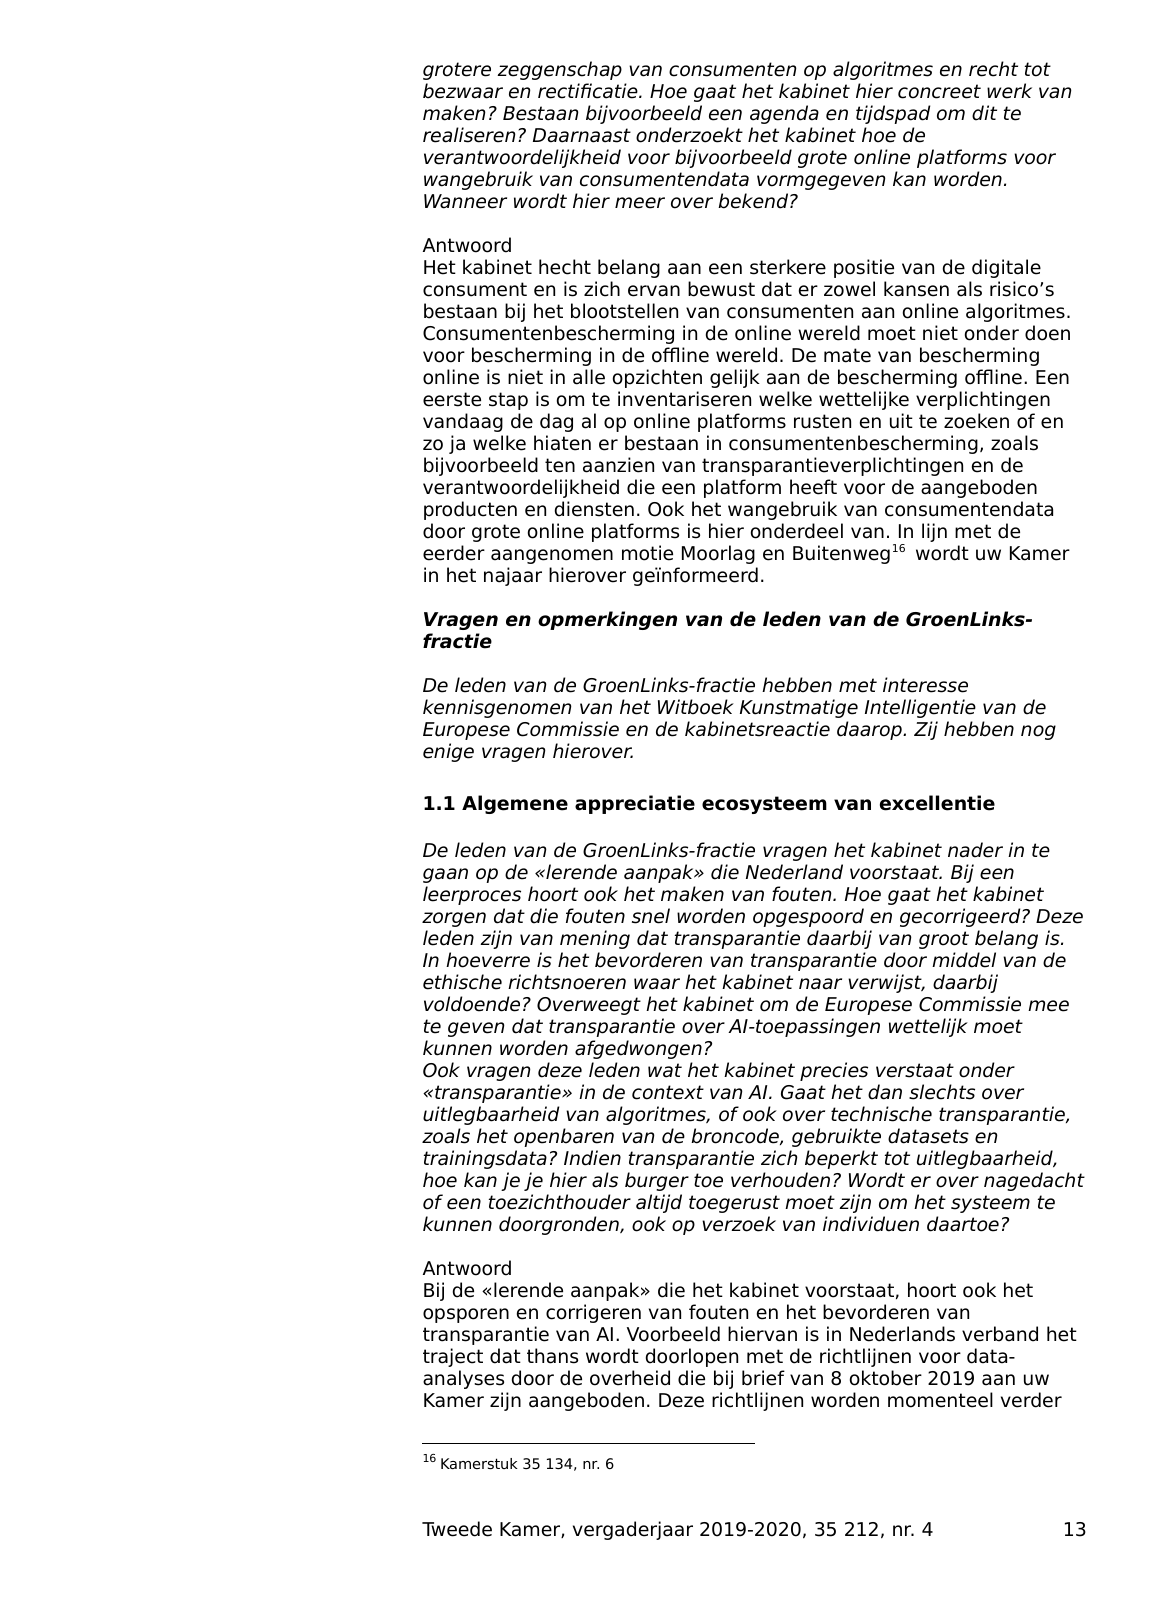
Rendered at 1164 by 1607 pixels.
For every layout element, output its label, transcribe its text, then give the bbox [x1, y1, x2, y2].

text Bij de «lerende aanpak» die het kabinet voorstaat, hoort ook het opsporen en corrigeren van fouten en het bevorderen van transparantie van AI. Voorbeeld hiervan is in Nederlands verband het traject dat thans wordt doorlopen met de richtlijnen voor data-analyses door de overheid die bij brief van 8 oktober 2019 aan uw Kamer zijn aangeboden. Deze richtlijnen worden momenteel verder [422, 1280, 1087, 1412]
subtitle Vragen en opmerkingen van de leden van de GroenLinks-fractie [422, 609, 1087, 653]
text Kamerstuk 35 134, nr. 6 [422, 1452, 1087, 1474]
subtitle 1.1 Algemene appreciatie ecosysteem van excellentie [422, 793, 1087, 815]
text Antwoord [422, 235, 1087, 257]
text grotere zeggenschap van consumenten op algoritmes en recht tot bezwaar en rectificatie. Hoe gaat het kabinet hier concreet werk van maken? Bestaan bijvoorbeeld een agenda en tijdspad om dit te realiseren? Daarnaast onderzoekt het kabinet hoe de verantwoordelijkheid voor bijvoorbeeld grote online platforms voor wangebruik van consumentendata vormgegeven kan worden. Wanneer wordt hier meer over bekend? [422, 59, 1087, 213]
text De leden van de GroenLinks-fractie hebben met interesse kennisgenomen van het Witboek Kunstmatige Intelligentie van de Europese Commissie en de kabinetsreactie daarop. Zij hebben nog enige vragen hierover. [422, 675, 1087, 763]
text Ook vragen deze leden wat het kabinet precies verstaat onder «transparantie» in de context van AI. Gaat het dan slechts over uitlegbaarheid van algoritmes, of ook over technische transparantie, zoals het openbaren van de broncode, gebruikte datasets en trainingsdata? Indien transparantie zich beperkt tot uitlegbaarheid, hoe kan je je hier als burger toe verhouden? Wordt er over nagedacht of een toezichthouder altijd toegerust moet zijn om het systeem te kunnen doorgronden, ook op verzoek van individuen daartoe? [422, 1060, 1087, 1236]
text De leden van de GroenLinks-fractie vragen het kabinet nader in te gaan op de «lerende aanpak» die Nederland voorstaat. Bij een leerproces hoort ook het maken van fouten. Hoe gaat het kabinet zorgen dat die fouten snel worden opgespoord en gecorrigeerd? Deze leden zijn van mening dat transparantie daarbij van groot belang is. In hoeverre is het bevorderen van transparantie door middel van de ethische richtsnoeren waar het kabinet naar verwijst, daarbij voldoende? Overweegt het kabinet om de Europese Commissie mee te geven dat transparantie over AI-toepassingen wettelijk moet kunnen worden afgedwongen? [422, 840, 1087, 1060]
text Het kabinet hecht belang aan een sterkere positie van de digitale consument en is zich ervan bewust dat er zowel kansen als risico’s bestaan bij het blootstellen van consumenten aan online algoritmes. Consumentenbescherming in de online wereld moet niet onder doen voor bescherming in de offline wereld. De mate van bescherming online is niet in alle opzichten gelijk aan de bescherming offline. Een eerste stap is om te inventariseren welke wettelijke verplichtingen vandaag de dag al op online platforms rusten en uit te zoeken of en zo ja welke hiaten er bestaan in consumentenbescherming, zoals bijvoorbeeld ten aanzien van transparantieverplichtingen en de verantwoordelijkheid die een platform heeft voor de aangeboden producten en diensten. Ook het wangebruik van consumentendata door grote online platforms is hier onderdeel van. In lijn met de eerder aangenomen motie Moorlag en Buitenweg wordt uw Kamer in het najaar hierover geïnformeerd. [422, 257, 1087, 587]
text Antwoord [422, 1258, 1087, 1280]
